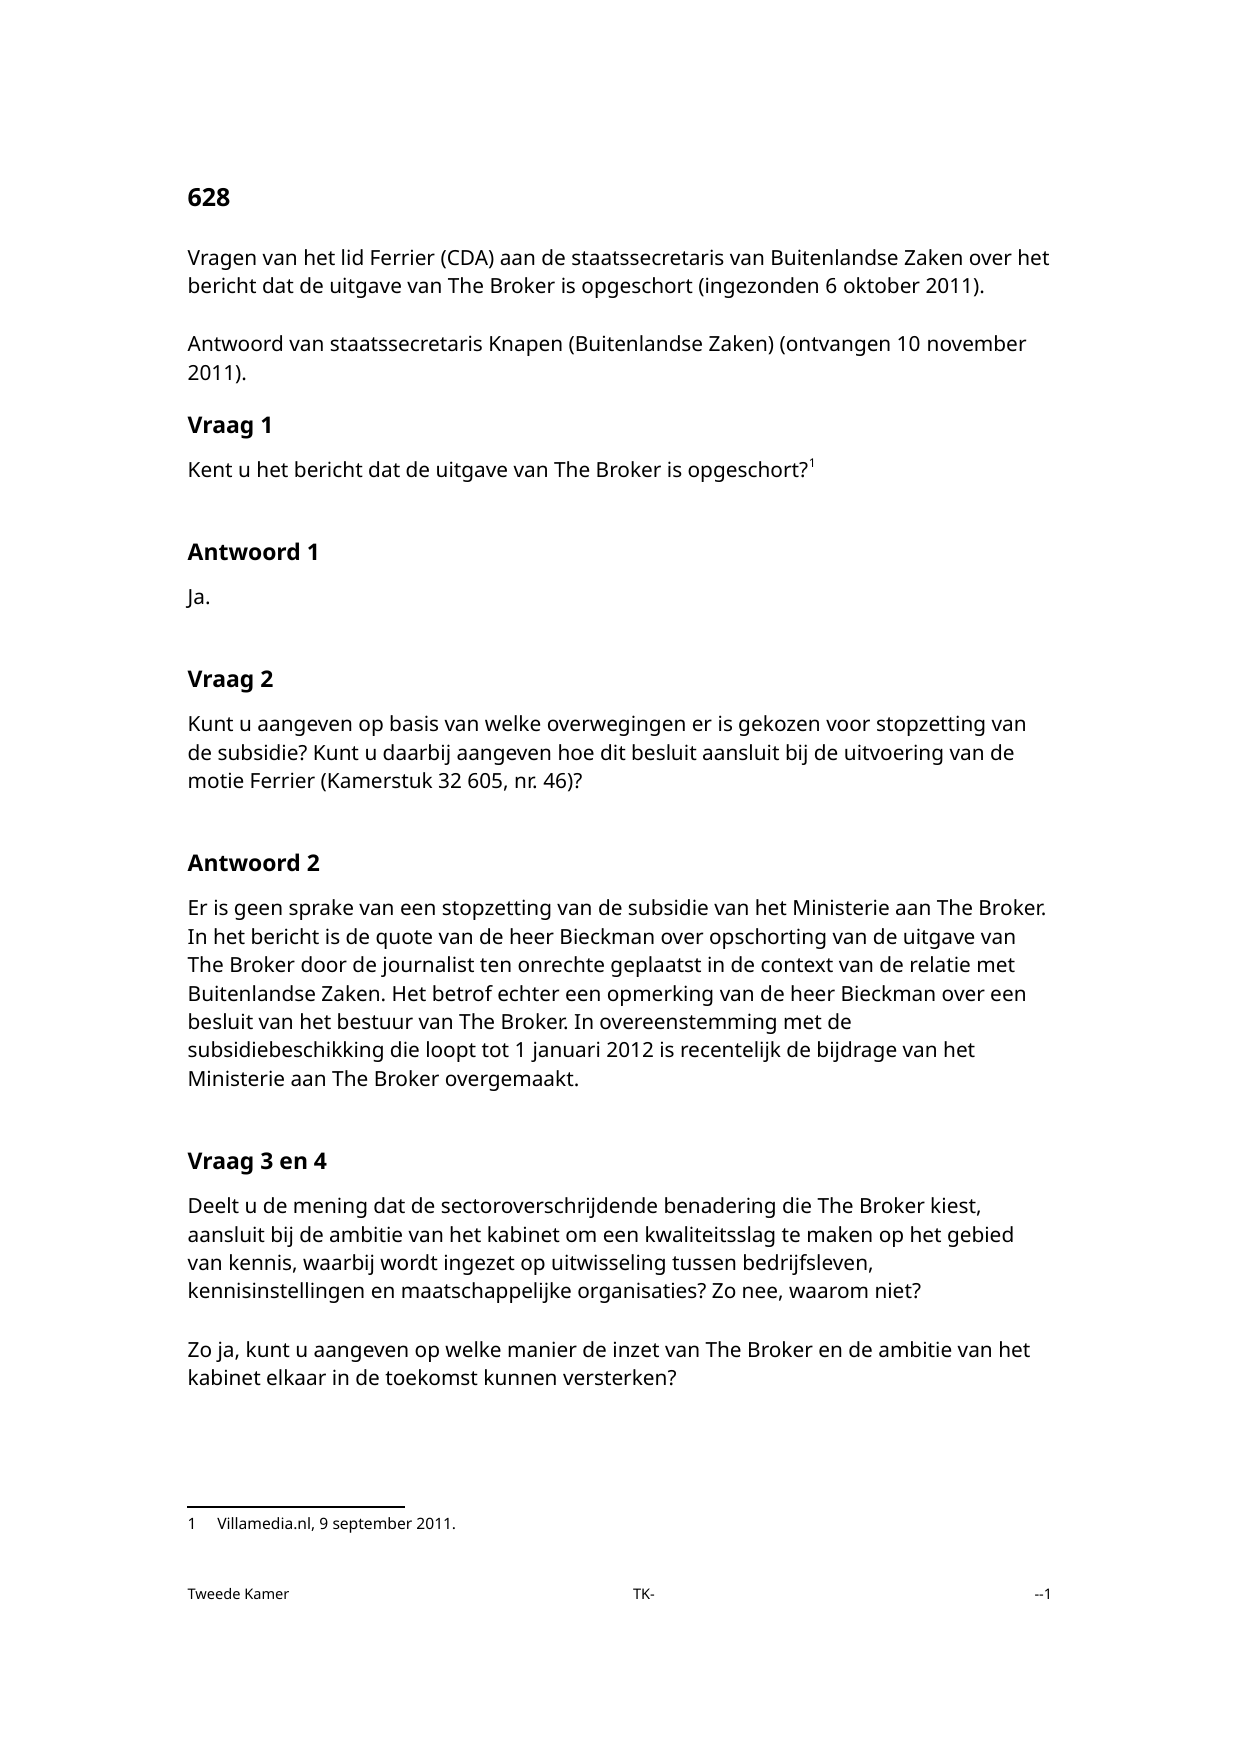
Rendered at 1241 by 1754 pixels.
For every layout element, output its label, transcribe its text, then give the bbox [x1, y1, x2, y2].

text Zo ja, kunt u aangeven op welke manier de inzet van The Broker en de ambitie van het kabinet elkaar in de toekomst kunnen versterken? [187, 1335, 1053, 1392]
text Ja. [187, 582, 1053, 611]
subtitle Vraag 3 en 4 [187, 1145, 1053, 1176]
text Kent u het bericht dat de uitgave van The Broker is opgeschort? [187, 455, 1053, 483]
subtitle Antwoord 1 [187, 536, 1053, 567]
text Villamedia.nl, 9 september 2011. [187, 1506, 1053, 1534]
text 628 [187, 179, 1053, 213]
text Er is geen sprake van een stopzetting van de subsidie van het Ministerie aan The Broker. In het bericht is de quote van de heer Bieckman over opschorting van de uitgave van The Broker door de journalist ten onrechte geplaatst in de context van de relatie met Buitenlandse Zaken. Het betrof echter een opmerking van de heer Bieckman over een besluit van het bestuur van The Broker. In overeenstemming met de subsidiebeschikking die loopt tot 1 januari 2012 is recentelijk de bijdrage van het Ministerie aan The Broker overgemaakt. [187, 893, 1053, 1092]
text Deelt u de mening dat de sectoroverschrijdende benadering die The Broker kiest, aansluit bij de ambitie van het kabinet om een kwaliteitsslag te maken op het gebied van kennis, waarbij wordt ingezet op uitwisseling tussen bedrijfsleven, kennisinstellingen en maatschappelijke organisaties? Zo nee, waarom niet? [187, 1191, 1053, 1305]
subtitle Vraag 1 [187, 409, 1053, 440]
subtitle Vraag 2 [187, 663, 1053, 694]
subtitle Antwoord 2 [187, 847, 1053, 878]
text Antwoord van staatssecretaris Knapen (Buitenlandse Zaken) (ontvangen 10 november 2011). [187, 329, 1053, 386]
text Vragen van het lid Ferrier (CDA) aan de staatssecretaris van Buitenlandse Zaken over het bericht dat de uitgave van The Broker is opgeschort (ingezonden 6 oktober 2011). [187, 243, 1053, 300]
text Kunt u aangeven op basis van welke overwegingen er is gekozen voor stopzetting van de subsidie? Kunt u daarbij aangeven hoe dit besluit aansluit bij de uitvoering van de motie Ferrier (Kamerstuk 32 605, nr. 46)? [187, 709, 1053, 795]
